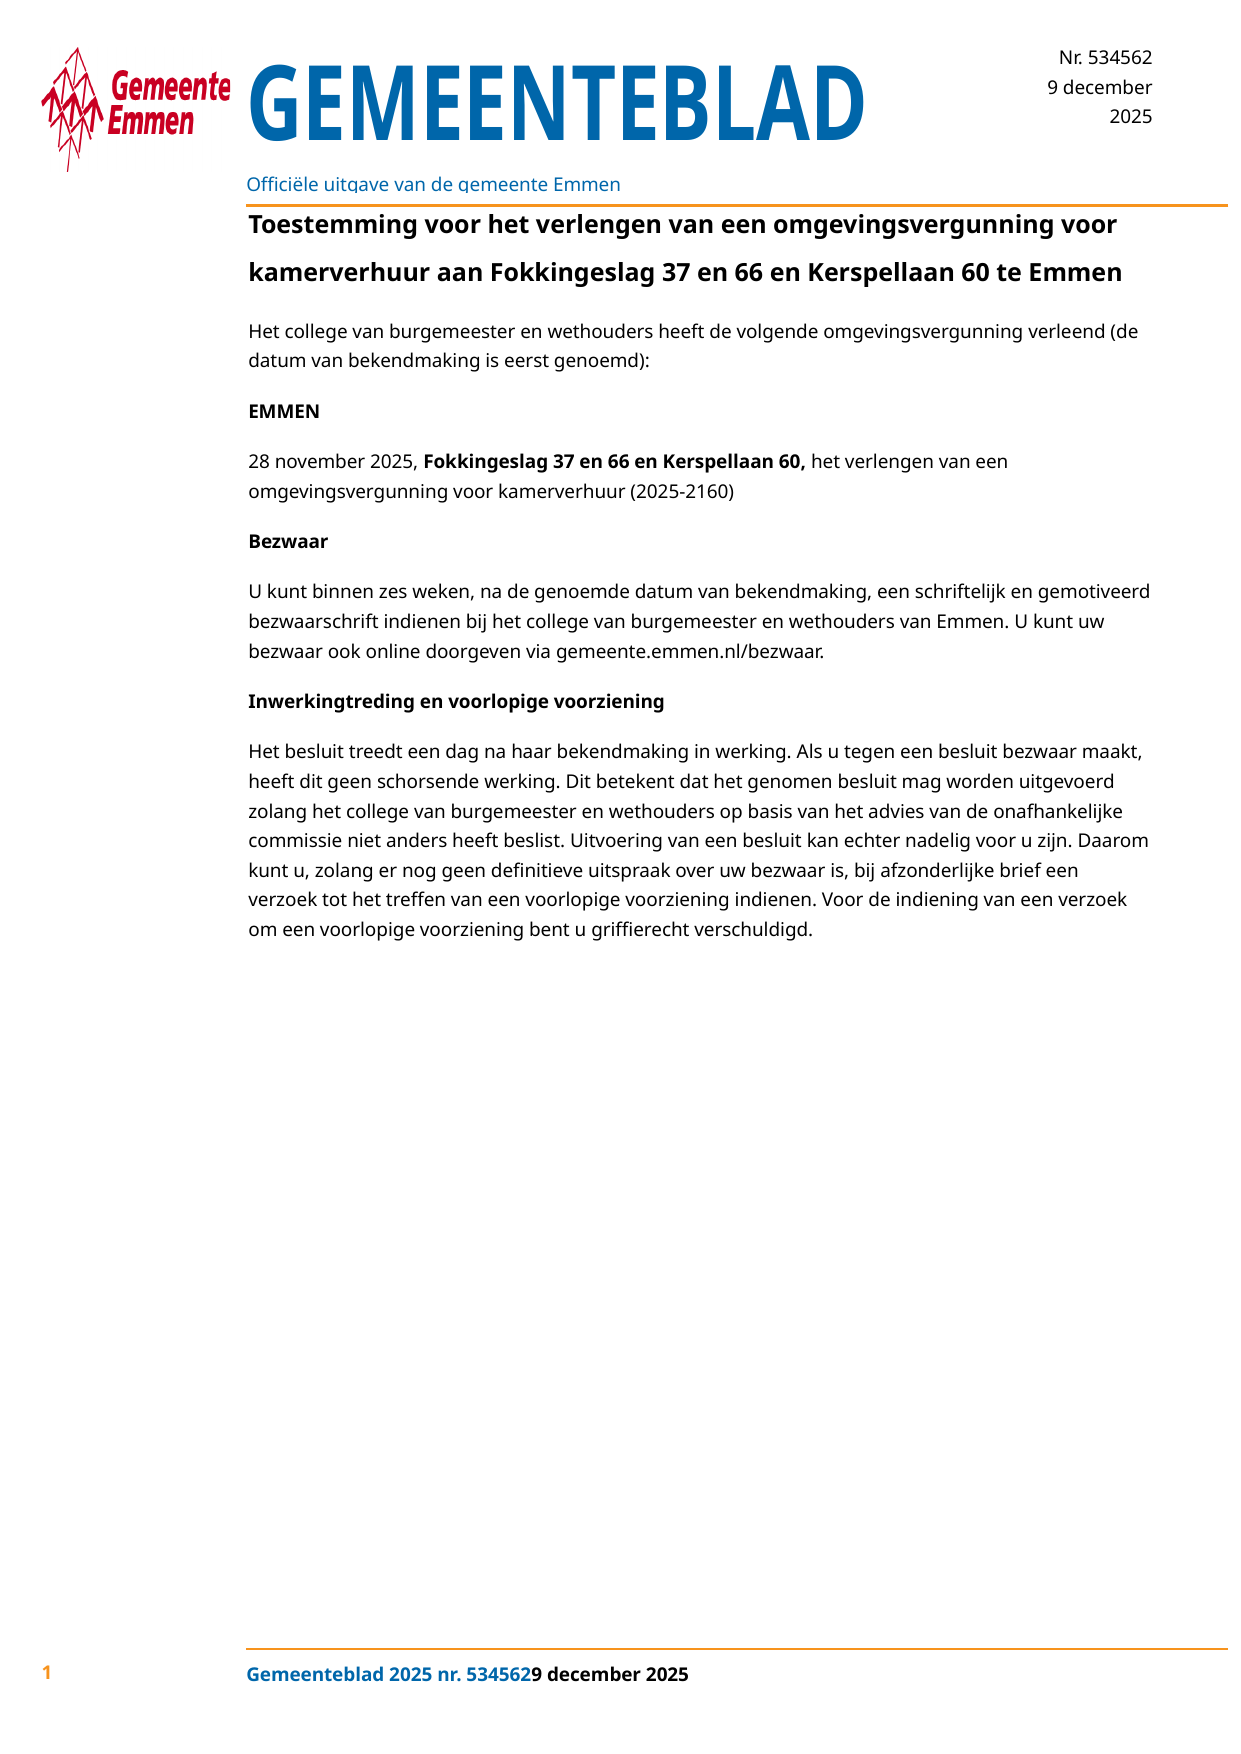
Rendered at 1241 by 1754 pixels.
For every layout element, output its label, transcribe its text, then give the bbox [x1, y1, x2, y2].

text U kunt binnen zes weken, na de genoemde datum van bekendmaking, een schriftelijk en gemotiveerd bezwaarschrift indienen bij het college van burgemeester en wethouders van Emmen. U kunt uw bezwaar ook online doorgeven via gemeente.emmen.nl/bezwaar. [248, 579, 1152, 664]
text 28 november 2025, Fokkingeslag 37 en 66 en Kerspellaan 60, het verlengen van een omgevingsvergunning voor kamerverhuur (2025-2160) [248, 448, 1152, 504]
text Het college van burgemeester en wethouders heeft de volgende omgevingsvergunning verleend (de datum van bekendmaking is eerst genoemd): [248, 318, 1152, 373]
text Het besluit treedt een dag na haar bekendmaking in werking. Als u tegen een besluit bezwaar maakt, heeft dit geen schorsende werking. Dit betekent dat het genomen besluit mag worden uitgevoerd zolang het college van burgemeester en wethouders op basis van het advies van de onafhankelijke commissie niet anders heeft beslist. Uitvoering van een besluit kan echter nadelig voor u zijn. Daarom kunt u, zolang er nog geen definitieve uitspraak over uw bezwaar is, bij afzonderlijke brief een verzoek tot het treffen van een voorlopige voorziening indienen. Voor de indiening van een verzoek om een voorlopige voorziening bent u griffierecht verschuldigd. [248, 739, 1152, 942]
text EMMEN [248, 398, 1152, 424]
text Inwerkingtreding en voorlopige voorziening [248, 688, 1152, 714]
text Toestemming voor het verlengen van een omgevingsvergunning voor kamerverhuur aan Fokkingeslag 37 en 66 en Kerspellaan 60 te Emmen [248, 207, 1152, 288]
picture [41, 47, 231, 172]
text Bezwaar [248, 528, 1152, 554]
